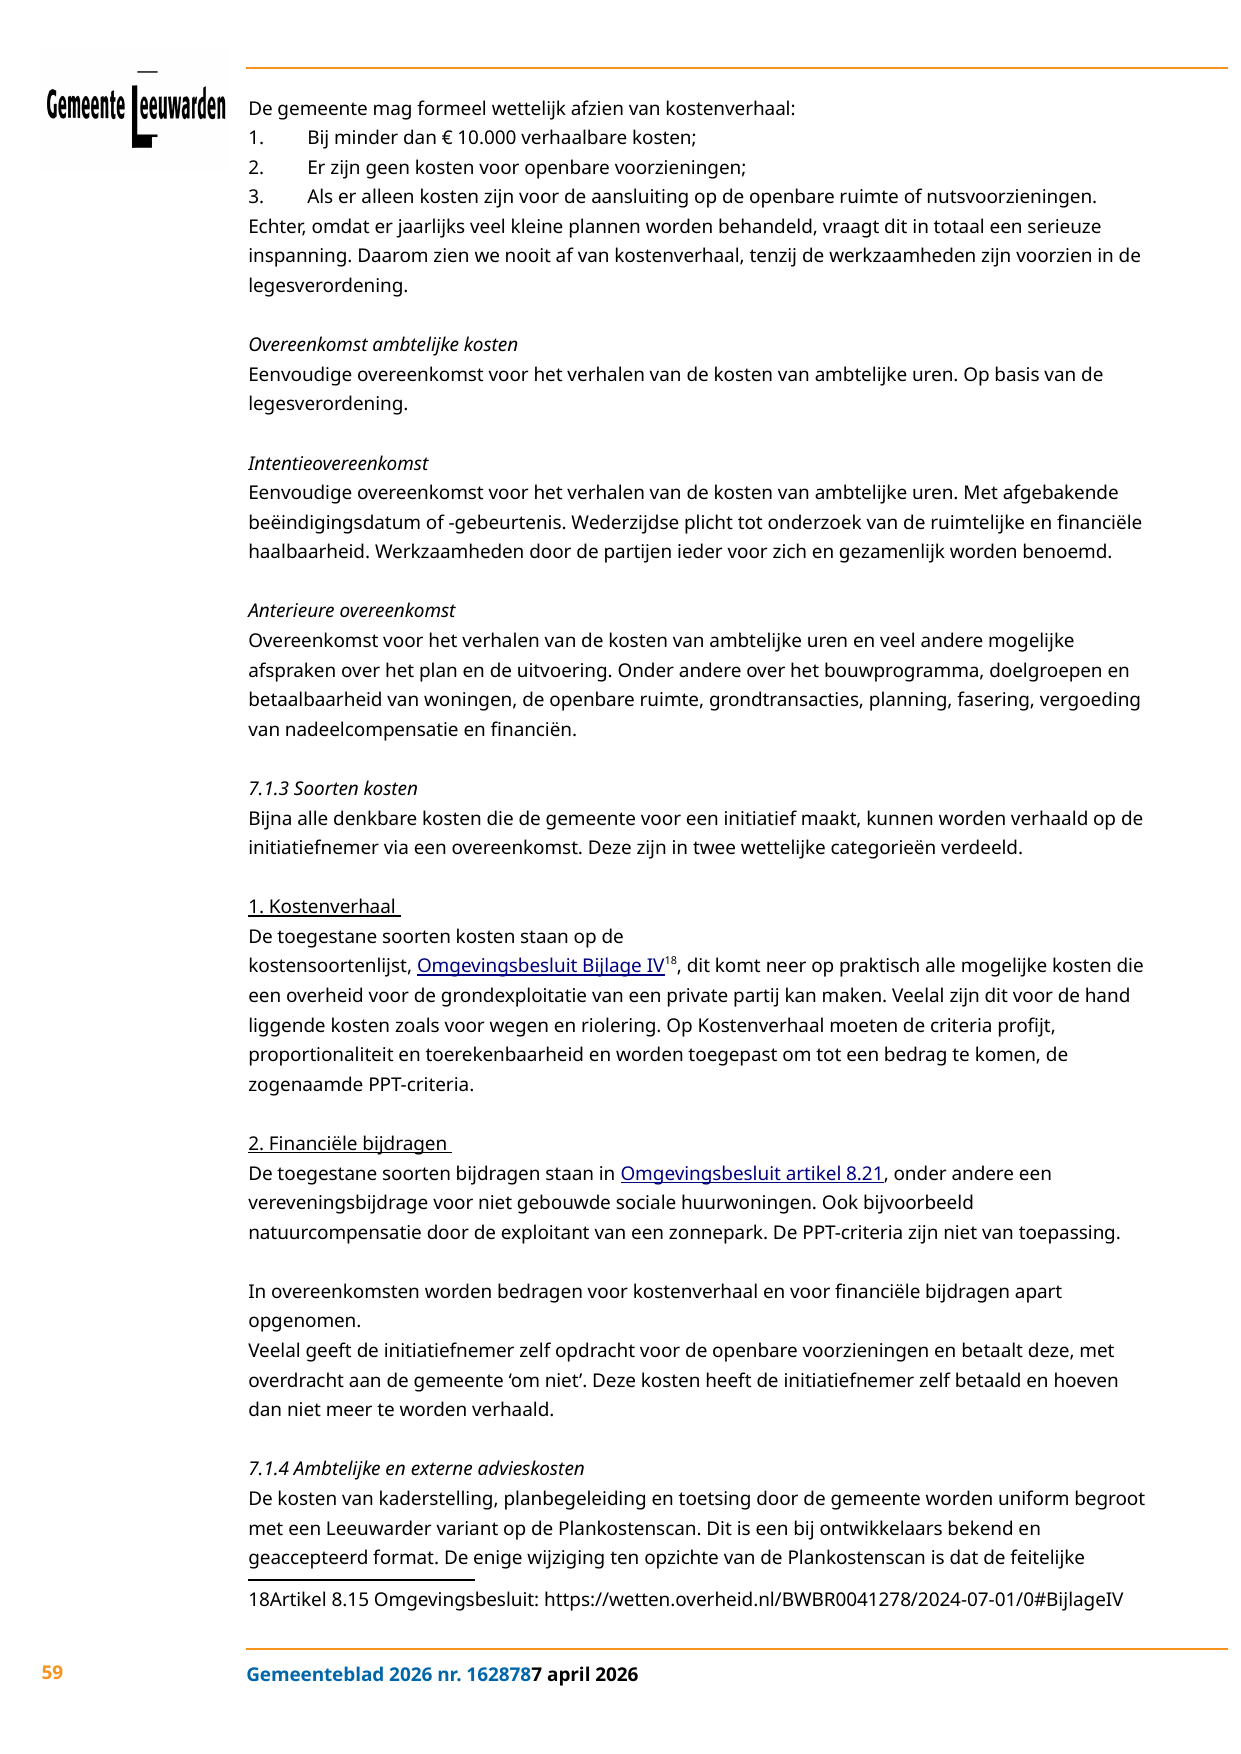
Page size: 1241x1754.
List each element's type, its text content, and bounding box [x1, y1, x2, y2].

list Als er alleen kosten zijn voor de aansluiting op de openbare ruimte of nutsvoorzieningen. [248, 183, 1152, 209]
list Er zijn geen kosten voor openbare voorzieningen; [248, 154, 1152, 180]
text 7.1.3 Soorten kosten [248, 775, 1152, 801]
text In overeenkomsten worden bedragen voor kostenverhaal en voor financiële bijdragen apart opgenomen. [248, 1278, 1152, 1333]
text De kosten van kaderstelling, planbegeleiding en toetsing door de gemeente worden uniform begroot met een Leeuwarder variant op de Plankostenscan. Dit is een bij ontwikkelaars bekend en geaccepteerd format. De enige wijziging ten opzichte van de Plankostenscan is dat de feitelijke [248, 1485, 1152, 1570]
text 2. Financiële bijdragen [248, 1130, 1152, 1156]
text Artikel 8.15 Omgevingsbesluit: https://wetten.overheid.nl/BWBR0041278/2024-07-01/0#BijlageIV [248, 1586, 1152, 1612]
text Veelal geeft de initiatiefnemer zelf opdracht voor de openbare voorzieningen en betaalt deze, met overdracht aan de gemeente ‘om niet’. Deze kosten heeft de initiatiefnemer zelf betaald en hoeven dan niet meer te worden verhaald. [248, 1337, 1152, 1422]
text De toegestane soorten kosten staan op de [248, 923, 1152, 949]
picture [41, 47, 231, 172]
text Echter, omdat er jaarlijks veel kleine plannen worden behandeld, vraagt dit in totaal een serieuze inspanning. Daarom zien we nooit af van kostenverhaal, tenzij de werkzaamheden zijn voorzien in de legesverordening. [248, 213, 1152, 298]
text Bijna alle denkbare kosten die de gemeente voor een initiatief maakt, kunnen worden verhaald op de initiatiefnemer via een overeenkomst. Deze zijn in twee wettelijke categorieën verdeeld. [248, 805, 1152, 860]
text 1. Kostenverhaal [248, 893, 1152, 919]
text De gemeente mag formeel wettelijk afzien van kostenverhaal: [248, 95, 1152, 121]
text De toegestane soorten bijdragen staan in Omgevingsbesluit artikel 8.21, onder andere een vereveningsbijdrage voor niet gebouwde sociale huurwoningen. Ook bijvoorbeeld natuurcompensatie door de exploitant van een zonnepark. De PPT-criteria zijn niet van toepassing. [248, 1160, 1152, 1245]
text 7.1.4 Ambtelijke en externe advieskosten [248, 1456, 1152, 1481]
text Overeenkomst ambtelijke kosten [248, 331, 1152, 357]
text Anterieure overeenkomst [248, 598, 1152, 623]
text kostensoortenlijst, Omgevingsbesluit Bijlage IV, dit komt neer op praktisch alle mogelijke kosten die een overheid voor de grondexploitatie van een private partij kan maken. Veelal zijn dit voor de hand liggende kosten zoals voor wegen en riolering. Op Kostenverhaal moeten de criteria profijt, proportionaliteit en toerekenbaarheid en worden toegepast om tot een bedrag te komen, de zogenaamde PPT-criteria. [248, 953, 1152, 1097]
list Bij minder dan € 10.000 verhaalbare kosten; [248, 124, 1152, 150]
text Overeenkomst voor het verhalen van de kosten van ambtelijke uren en veel andere mogelijke afspraken over het plan en de uitvoering. Onder andere over het bouwprogramma, doelgroepen en betaalbaarheid van woningen, de openbare ruimte, grondtransacties, planning, fasering, vergoeding van nadeelcompensatie en financiën. [248, 627, 1152, 742]
text Eenvoudige overeenkomst voor het verhalen van de kosten van ambtelijke uren. Met afgebakende beëindigingsdatum of -gebeurtenis. Wederzijdse plicht tot onderzoek van de ruimtelijke en financiële haalbaarheid. Werkzaamheden door de partijen ieder voor zich en gezamenlijk worden benoemd. [248, 479, 1152, 564]
text Intentieovereenkomst [248, 450, 1152, 476]
text Eenvoudige overeenkomst voor het verhalen van de kosten van ambtelijke uren. Op basis van de legesverordening. [248, 361, 1152, 416]
